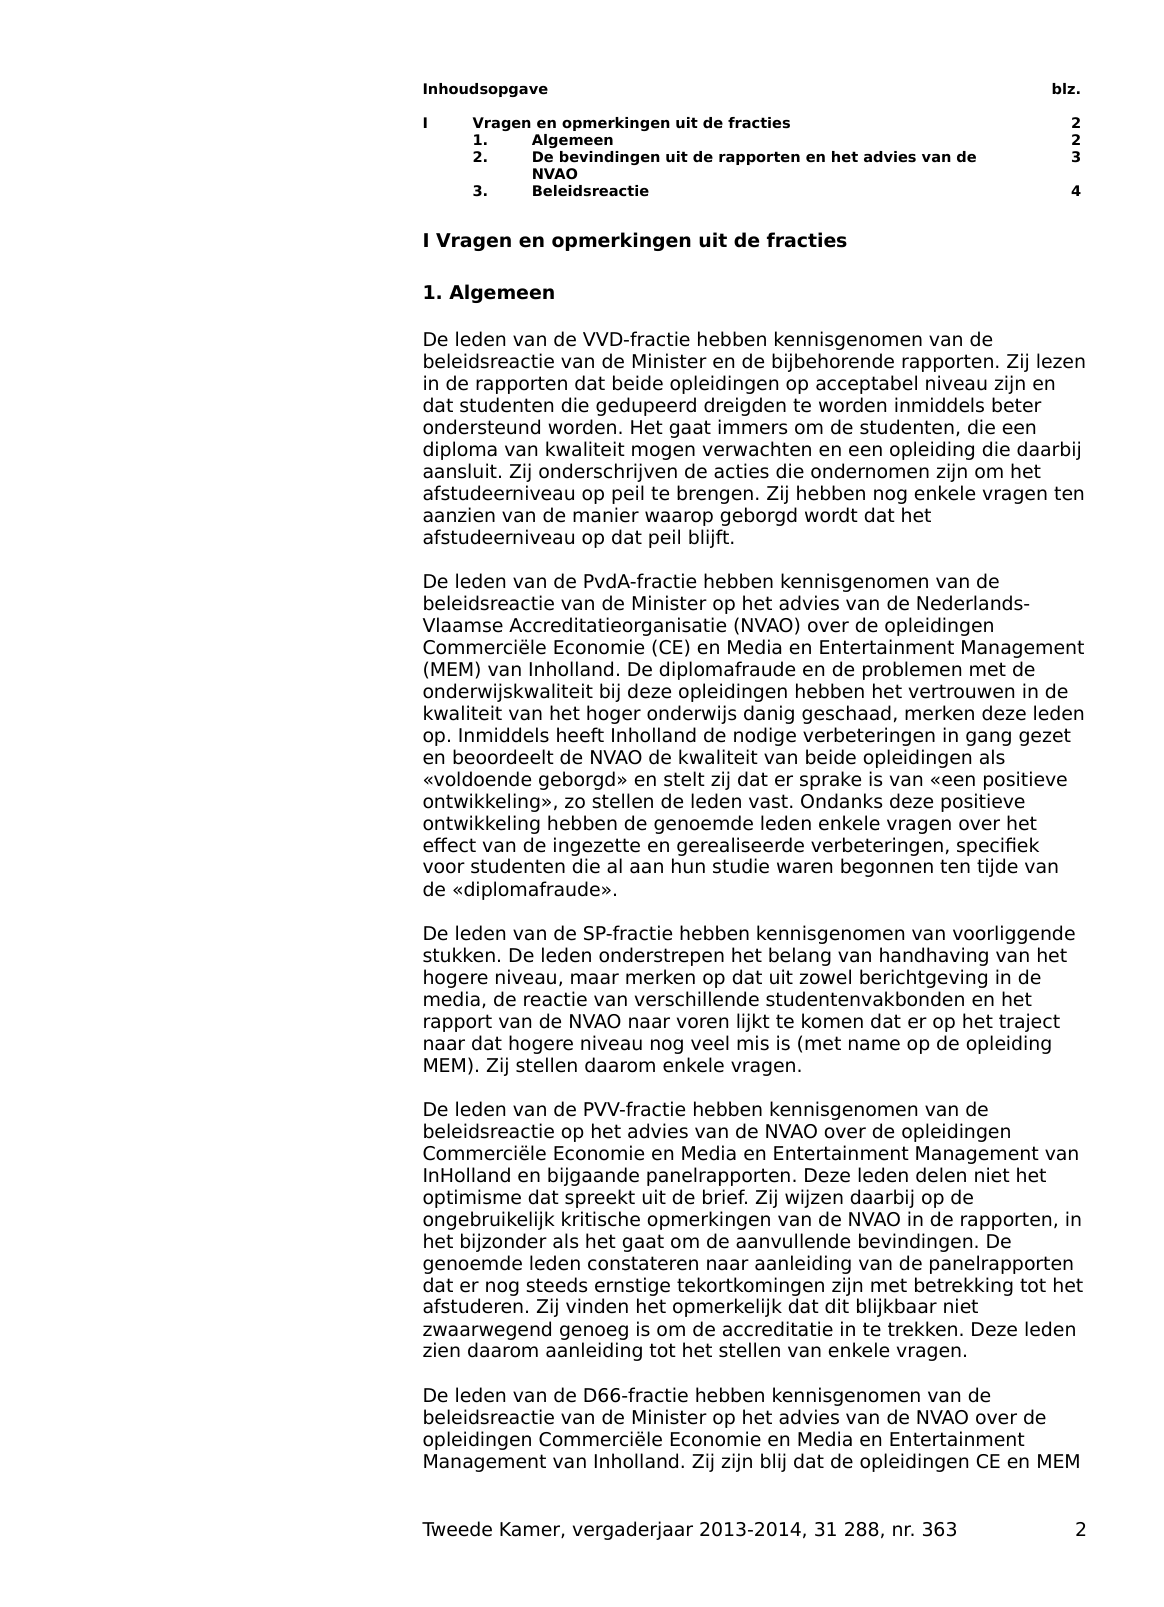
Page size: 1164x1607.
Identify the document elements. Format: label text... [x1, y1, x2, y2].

text De leden van de PvdA-fractie hebben kennisgenomen van de beleidsreactie van de Minister op het advies van de Nederlands-Vlaamse Accreditatieorganisatie (NVAO) over de opleidingen Commerciële Economie (CE) en Media en Entertainment Management (MEM) van Inholland. De diplomafraude en de problemen met de onderwijskwaliteit bij deze opleidingen hebben het vertrouwen in de kwaliteit van het hoger onderwijs danig geschaad, merken deze leden op. Inmiddels heeft Inholland de nodige verbeteringen in gang gezet en beoordeelt de NVAO de kwaliteit van beide opleidingen als «voldoende geborgd» en stelt zij dat er sprake is van «een positieve ontwikkeling», zo stellen de leden vast. Ondanks deze positieve ontwikkeling hebben de genoemde leden enkele vragen over het effect van de ingezette en gerealiseerde verbeteringen, specifiek voor studenten die al aan hun studie waren begonnen ten tijde van de «diplomafraude». [422, 571, 1087, 900]
table_cell 1. [467, 132, 526, 149]
text De leden van de D66-fractie hebben kennisgenomen van de beleidsreactie van de Minister op het advies van de NVAO over de opleidingen Commerciële Economie en Media en Entertainment Management van Inholland. Zij zijn blij dat de opleidingen CE en MEM [422, 1384, 1087, 1472]
table_header Inhoudsopgave [422, 81, 1028, 98]
table_cell Beleidsreactie [526, 183, 1028, 200]
table_cell [526, 98, 1028, 115]
table_cell [467, 98, 526, 115]
table_cell [422, 98, 467, 115]
table_cell [422, 149, 467, 183]
text De leden van de VVD-fractie hebben kennisgenomen van de beleidsreactie van de Minister en de bijbehorende rapporten. Zij lezen in de rapporten dat beide opleidingen op acceptabel niveau zijn en dat studenten die gedupeerd dreigden te worden inmiddels beter ondersteund worden. Het gaat immers om de studenten, die een diploma van kwaliteit mogen verwachten en een opleiding die daarbij aansluit. Zij onderschrijven de acties die ondernomen zijn om het afstudeerniveau op peil te brengen. Zij hebben nog enkele vragen ten aanzien van de manier waarop geborgd wordt dat het afstudeerniveau op dat peil blijft. [422, 329, 1087, 548]
table_cell [422, 183, 467, 200]
text De leden van de SP-fractie hebben kennisgenomen van voorliggende stukken. De leden onderstrepen het belang van handhaving van het hogere niveau, maar merken op dat uit zowel berichtgeving in de media, de reactie van verschillende studentenvakbonden en het rapport van de NVAO naar voren lijkt te komen dat er op het traject naar dat hogere niveau nog veel mis is (met name op de opleiding MEM). Zij stellen daarom enkele vragen. [422, 923, 1087, 1076]
table_cell [422, 132, 467, 149]
table_cell 2 [1028, 115, 1087, 132]
table_cell I [422, 115, 467, 132]
subtitle I Vragen en opmerkingen uit de fracties [422, 230, 1087, 252]
table_cell Algemeen [526, 132, 1028, 149]
table_cell De bevindingen uit de rapporten en het advies van de NVAO [526, 149, 1028, 183]
text De leden van de PVV-fractie hebben kennisgenomen van de beleidsreactie op het advies van de NVAO over de opleidingen Commerciële Economie en Media en Entertainment Management van InHolland en bijgaande panelrapporten. Deze leden delen niet het optimisme dat spreekt uit de brief. Zij wijzen daarbij op de ongebruikelijk kritische opmerkingen van de NVAO in de rapporten, in het bijzonder als het gaat om de aanvullende bevindingen. De genoemde leden constateren naar aanleiding van de panelrapporten dat er nog steeds ernstige tekortkomingen zijn met betrekking tot het afstuderen. Zij vinden het opmerkelijk dat dit blijkbaar niet zwaarwegend genoeg is om de accreditatie in te trekken. Deze leden zien daarom aanleiding tot het stellen van enkele vragen. [422, 1099, 1087, 1362]
subtitle 1. Algemeen [422, 282, 1087, 304]
table_cell [1028, 98, 1087, 115]
table_header blz. [1028, 81, 1087, 98]
table_cell 4 [1028, 183, 1087, 200]
table_cell 3 [1028, 149, 1087, 183]
table_cell 2. [467, 149, 526, 183]
table_cell 3. [467, 183, 526, 200]
table_cell 2 [1028, 132, 1087, 149]
table_cell Vragen en opmerkingen uit de fracties [467, 115, 1028, 132]
